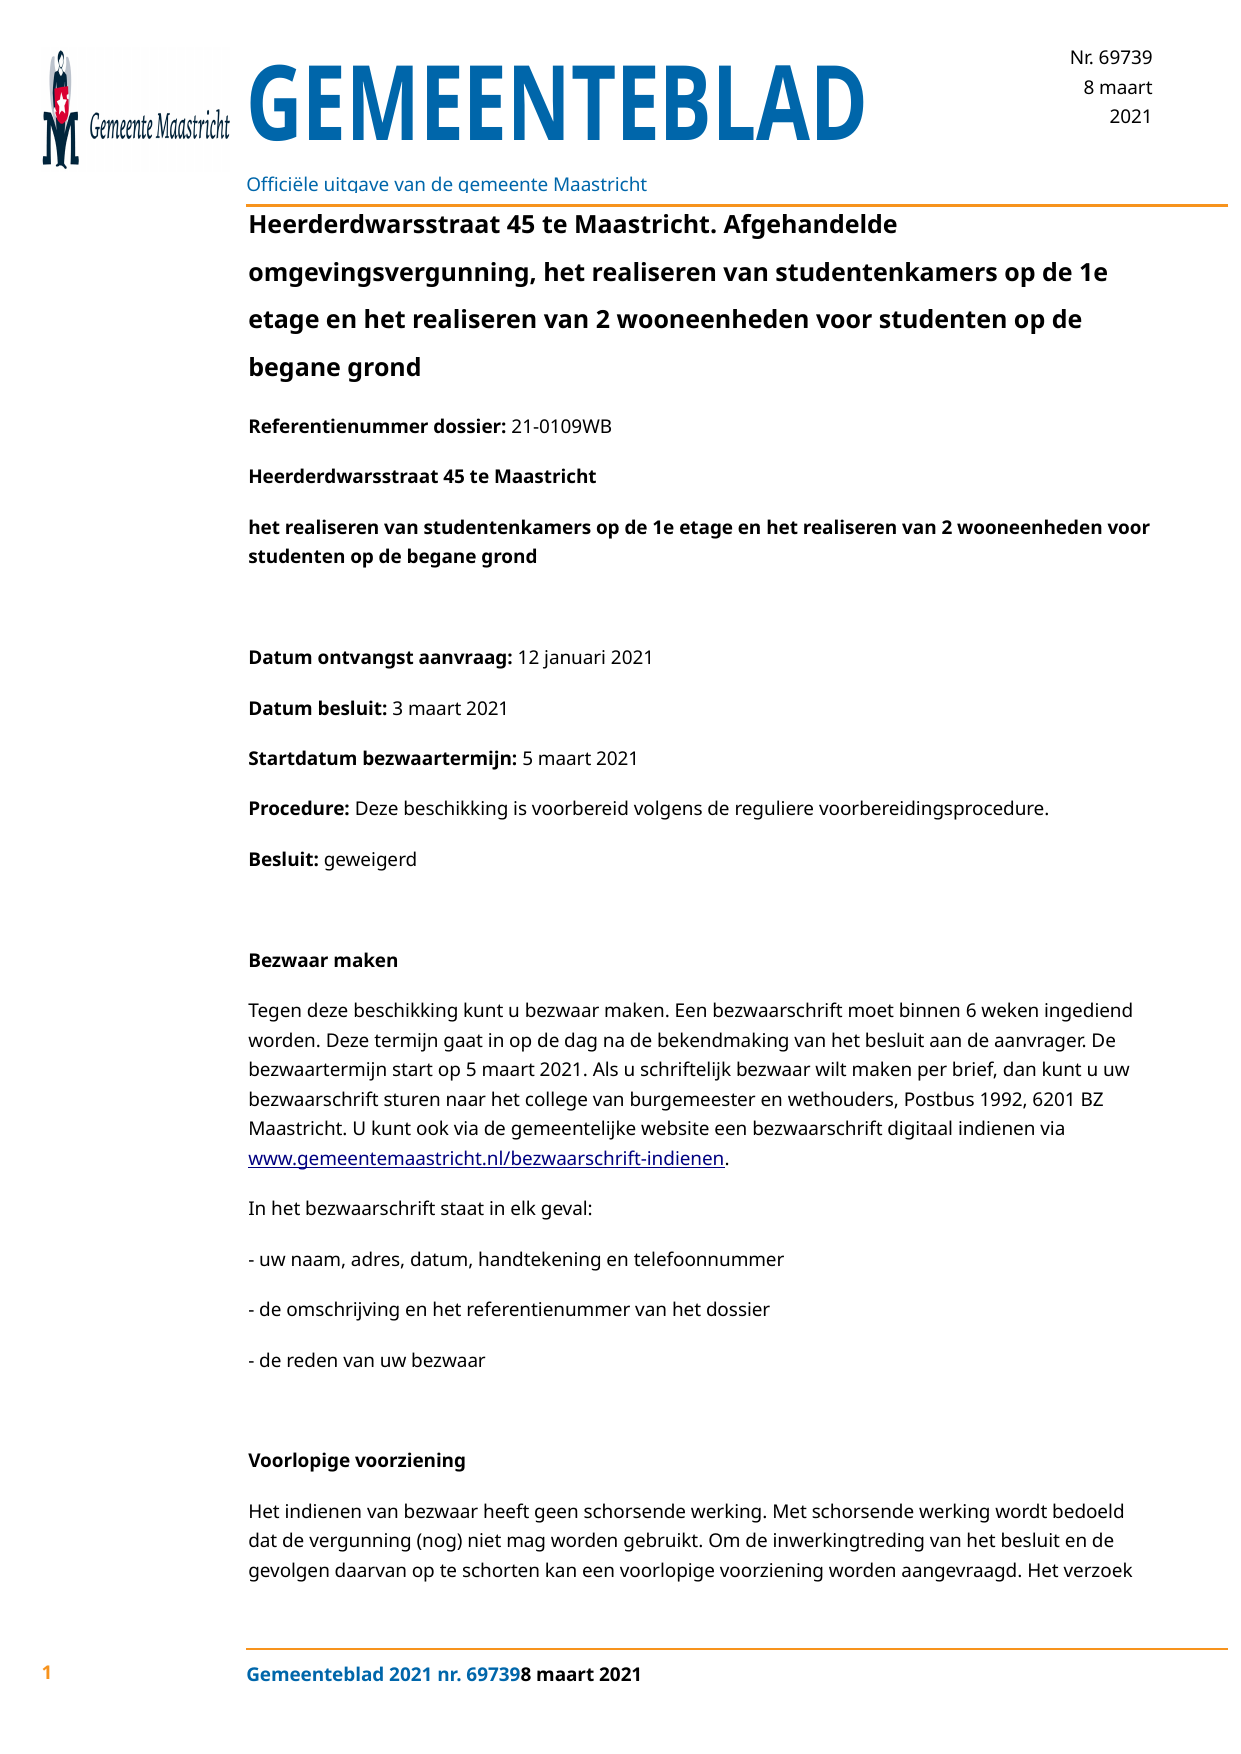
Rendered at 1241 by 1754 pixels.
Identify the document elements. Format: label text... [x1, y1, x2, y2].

text Datum ontvangst aanvraag: 12 januari 2021 [248, 644, 1152, 670]
text - de reden van uw bezwaar [248, 1347, 1152, 1373]
text Datum besluit: 3 maart 2021 [248, 695, 1152, 721]
text Procedure: Deze beschikking is voorbereid volgens de reguliere voorbereidingsprocedure. [248, 796, 1152, 821]
text Bezwaar maken [248, 947, 1152, 973]
text Tegen deze beschikking kunt u bezwaar maken. Een bezwaarschrift moet binnen 6 weken ingediend worden. Deze termijn gaat in op de dag na de bekendmaking van het besluit aan de aanvrager. De bezwaartermijn start op 5 maart 2021. Als u schriftelijk bezwaar wilt maken per brief, dan kunt u uw bezwaarschrift sturen naar het college van burgemeester en wethouders, Postbus 1992, 6201 BZ Maastricht. U kunt ook via de gemeentelijke website een bezwaarschrift digitaal indienen via www.gemeentemaastricht.nl/bezwaarschrift-indienen. [248, 997, 1152, 1171]
picture [41, 47, 231, 172]
text het realiseren van studentenkamers op de 1e etage en het realiseren van 2 wooneenheden voor studenten op de begane grond [248, 514, 1152, 569]
text Heerderdwarsstraat 45 te Maastricht. Afgehandelde omgevingsvergunning, het realiseren van studentenkamers op de 1e etage en het realiseren van 2 wooneenheden voor studenten op de begane grond [248, 207, 1152, 384]
text Startdatum bezwaartermijn: 5 maart 2021 [248, 745, 1152, 771]
text - de omschrijving en het referentienummer van het dossier [248, 1296, 1152, 1322]
text Heerderdwarsstraat 45 te Maastricht [248, 463, 1152, 489]
text Referentienummer dossier: 21-0109WB [248, 413, 1152, 439]
text Het indienen van bezwaar heeft geen schorsende werking. Met schorsende werking wordt bedoeld dat de vergunning (nog) niet mag worden gebruikt. Om de inwerkingtreding van het besluit en de gevolgen daarvan op te schorten kan een voorlopige voorziening worden aangevraagd. Het verzoek [248, 1498, 1152, 1583]
text Besluit: geweigerd [248, 846, 1152, 872]
text In het bezwaarschrift staat in elk geval: [248, 1196, 1152, 1221]
text - uw naam, adres, datum, handtekening en telefoonnummer [248, 1246, 1152, 1272]
text Voorlopige voorziening [248, 1448, 1152, 1473]
